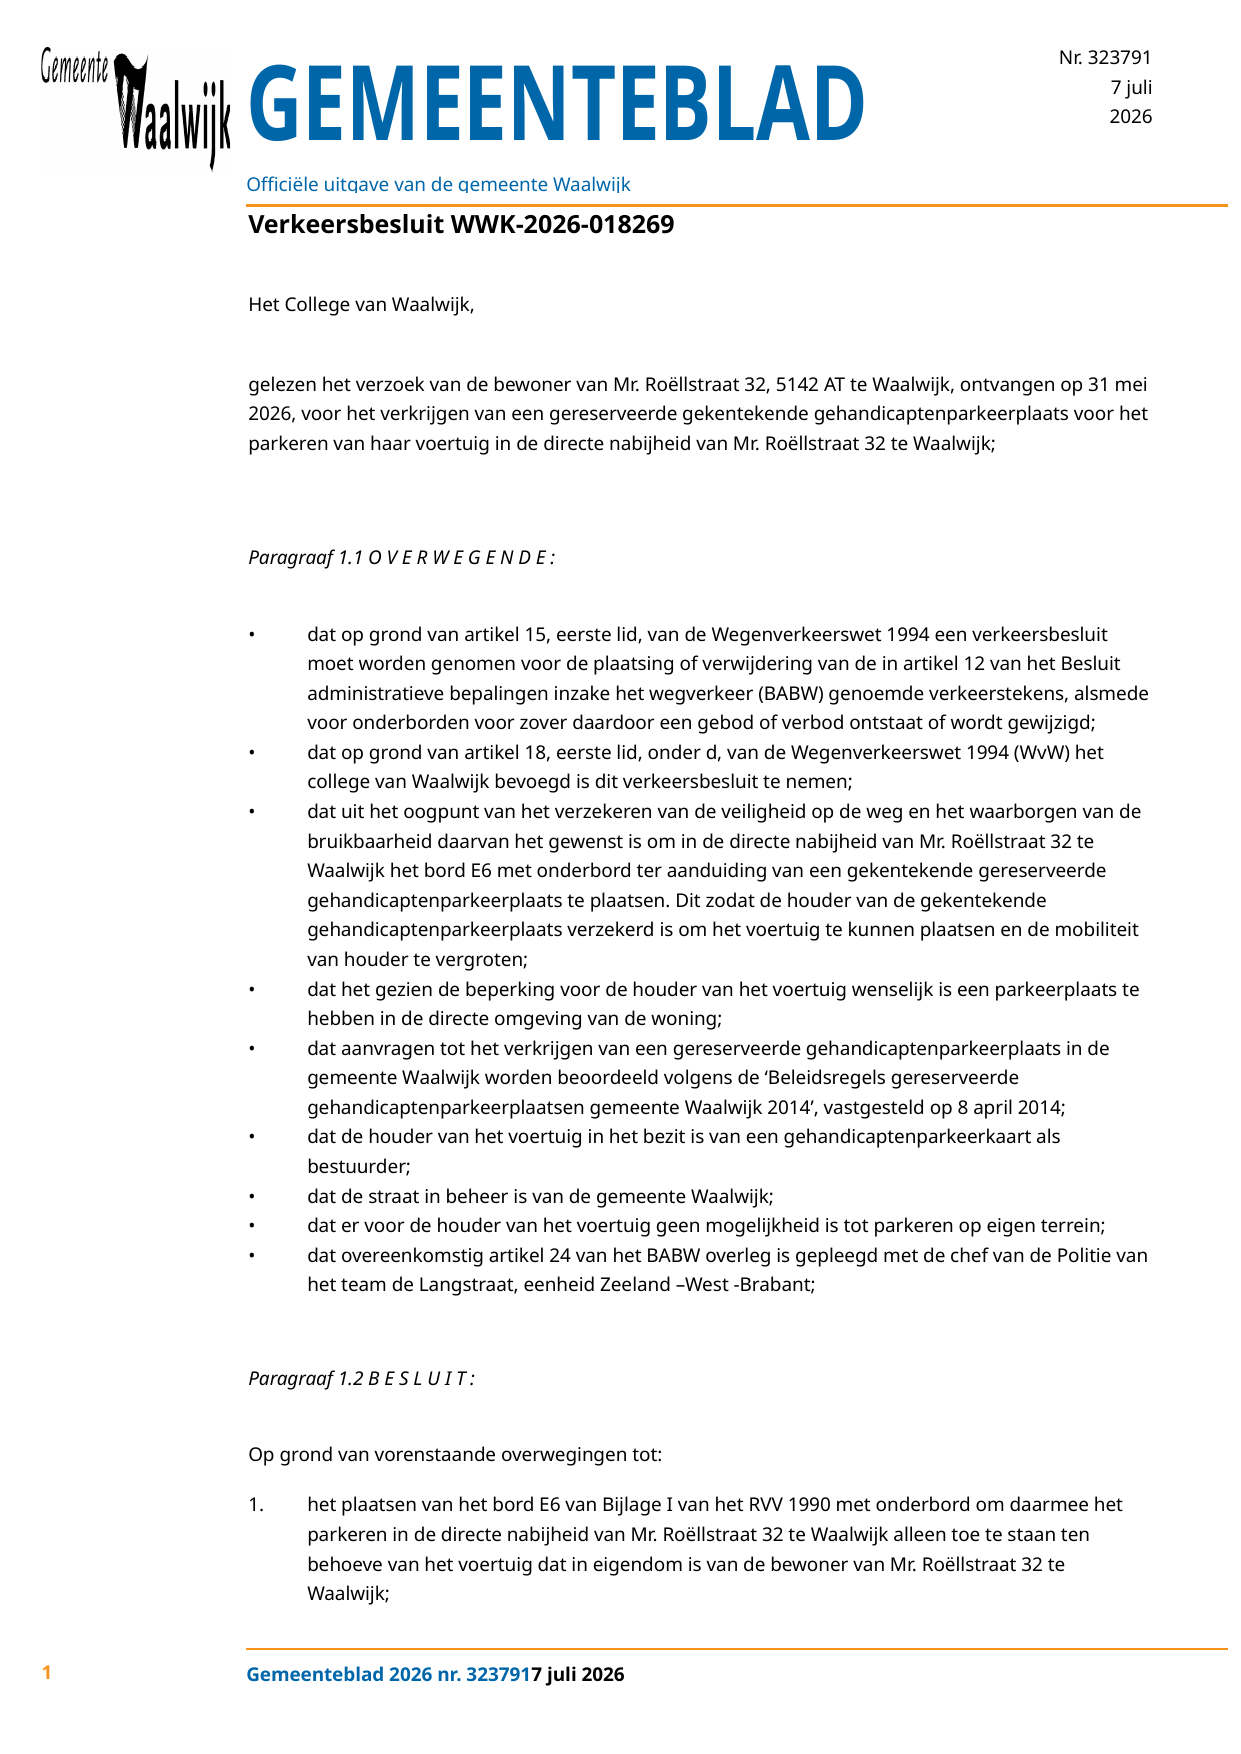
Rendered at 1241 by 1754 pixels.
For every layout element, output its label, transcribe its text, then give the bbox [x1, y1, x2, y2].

text gelezen het verzoek van de bewoner van Mr. Roëllstraat 32, 5142 AT te Waalwijk, ontvangen op 31 mei 2026, voor het verkrijgen van een gereserveerde gekentekende gehandicaptenparkeerplaats voor het parkeren van haar voertuig in de directe nabijheid van Mr. Roëllstraat 32 te Waalwijk; [248, 371, 1152, 456]
list dat aanvragen tot het verkrijgen van een gereserveerde gehandicaptenparkeerplaats in de gemeente Waalwijk worden beoordeeld volgens de ‘Beleidsregels gereserveerde gehandicaptenparkeerplaatsen gemeente Waalwijk 2014’, vastgesteld op 8 april 2014; [248, 1035, 1152, 1120]
text Paragraaf 1.2 B E S L U I T : [248, 1365, 1152, 1391]
text Het College van Waalwijk, [248, 291, 1152, 317]
list dat op grond van artikel 18, eerste lid, onder d, van de Wegenverkeerswet 1994 (WvW) het college van Waalwijk bevoegd is dit verkeersbesluit te nemen; [248, 739, 1152, 794]
list dat de houder van het voertuig in het bezit is van een gehandicaptenparkeerkaart als bestuurder; [248, 1124, 1152, 1179]
list dat er voor de houder van het voertuig geen mogelijkheid is tot parkeren op eigen terrein; [248, 1212, 1152, 1238]
list dat het gezien de beperking voor de houder van het voertuig wenselijk is een parkeerplaats te hebben in de directe omgeving van de woning; [248, 976, 1152, 1031]
list dat de straat in beheer is van de gemeente Waalwijk; [248, 1183, 1152, 1208]
picture [41, 47, 231, 172]
text Op grond van vorenstaande overwegingen tot: [248, 1441, 1152, 1467]
list dat uit het oogpunt van het verzekeren van de veiligheid op de weg en het waarborgen van de bruikbaarheid daarvan het gewenst is om in de directe nabijheid van Mr. Roëllstraat 32 te Waalwijk het bord E6 met onderbord ter aanduiding van een gekentekende gereserveerde gehandicaptenparkeerplaats te plaatsen. Dit zodat de houder van de gekentekende gehandicaptenparkeerplaats verzekerd is om het voertuig te kunnen plaatsen en de mobiliteit van houder te vergroten; [248, 798, 1152, 972]
list het plaatsen van het bord E6 van Bijlage I van het RVV 1990 met onderbord om daarmee het parkeren in de directe nabijheid van Mr. Roëllstraat 32 te Waalwijk alleen toe te staan ten behoeve van het voertuig dat in eigendom is van de bewoner van Mr. Roëllstraat 32 te Waalwijk; [248, 1492, 1152, 1606]
list dat op grond van artikel 15, eerste lid, van de Wegenverkeerswet 1994 een verkeersbesluit moet worden genomen voor de plaatsing of verwijdering van de in artikel 12 van het Besluit administratieve bepalingen inzake het wegverkeer (BABW) genoemde verkeerstekens, alsmede voor onderborden voor zover daardoor een gebod of verbod ontstaat of wordt gewijzigd; [248, 621, 1152, 735]
text Verkeersbesluit WWK-2026-018269 [248, 207, 1152, 241]
text Paragraaf 1.1 O V E R W E G E N D E : [248, 544, 1152, 570]
list dat overeenkomstig artikel 24 van het BABW overleg is gepleegd met de chef van de Politie van het team de Langstraat, eenheid Zeeland –West -Brabant; [248, 1242, 1152, 1297]
